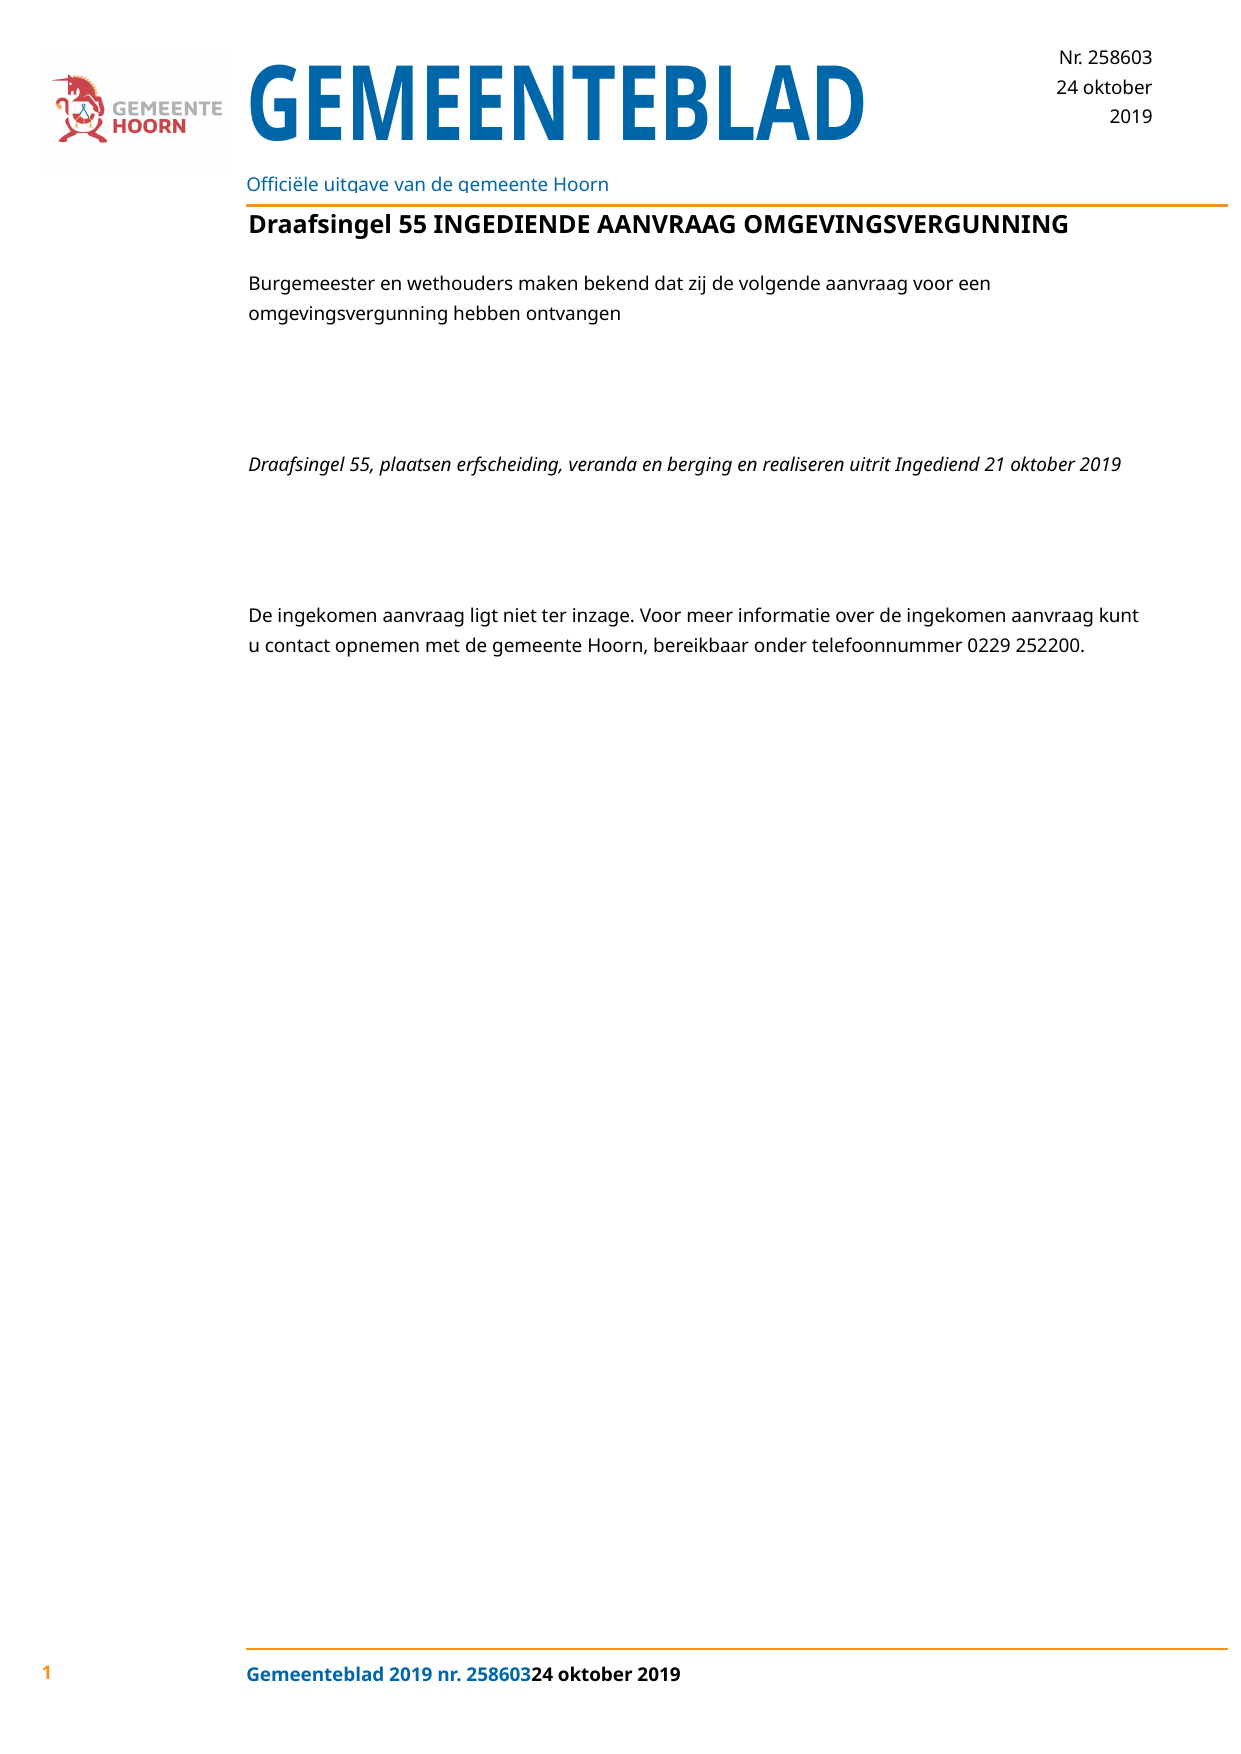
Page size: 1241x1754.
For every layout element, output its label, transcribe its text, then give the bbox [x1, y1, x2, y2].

text Draafsingel 55, plaatsen erfscheiding, veranda en berging en realiseren uitrit Ingediend 21 oktober 2019 [248, 451, 1152, 477]
picture [41, 47, 231, 172]
text Draafsingel 55 INGEDIENDE AANVRAAG OMGEVINGSVERGUNNING [248, 207, 1152, 241]
text Burgemeester en wethouders maken bekend dat zij de volgende aanvraag voor een omgevingsvergunning hebben ontvangen [248, 270, 1152, 326]
text De ingekomen aanvraag ligt niet ter inzage. Voor meer informatie over de ingekomen aanvraag kunt u contact opnemen met de gemeente Hoorn, bereikbaar onder telefoonnummer 0229 252200. [248, 602, 1152, 658]
